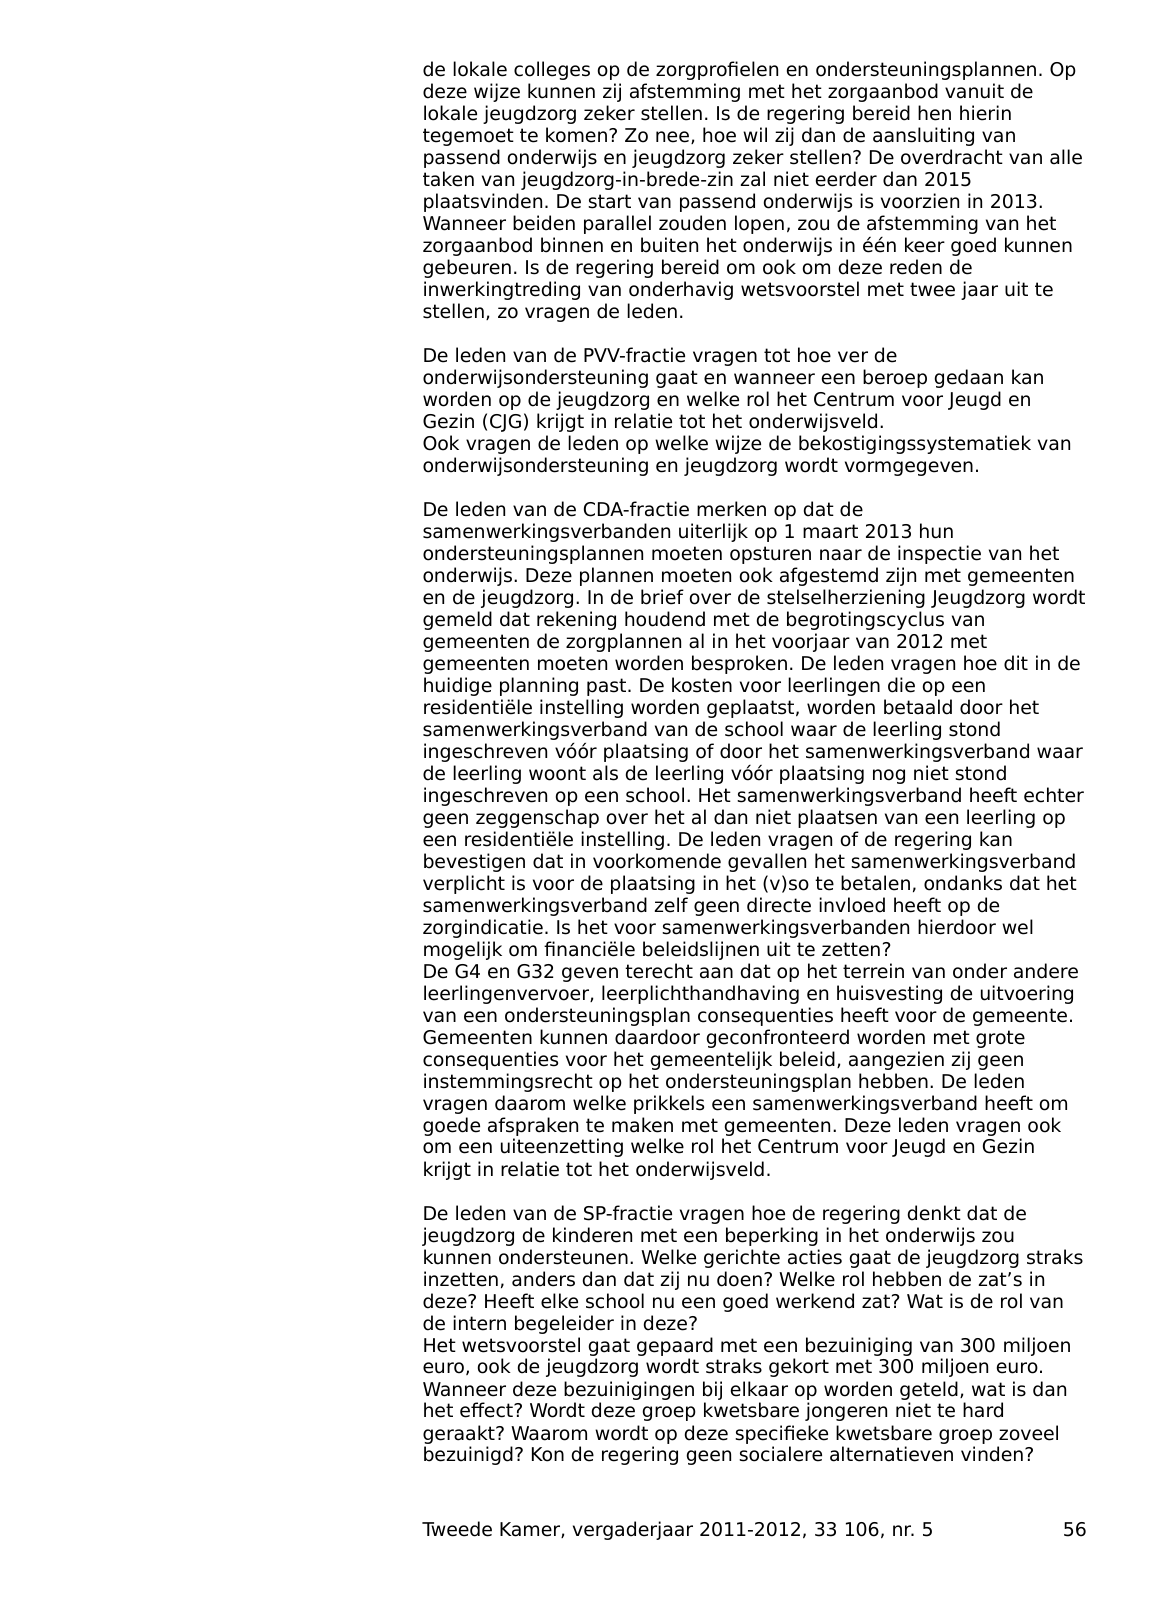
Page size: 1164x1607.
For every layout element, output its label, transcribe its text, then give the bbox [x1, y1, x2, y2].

text Ook vragen de leden op welke wijze de bekostigingssystematiek van onderwijsondersteuning en jeugdzorg wordt vormgegeven. [422, 433, 1087, 477]
text De leden van de CDA-fractie merken op dat de samenwerkingsverbanden uiterlijk op 1 maart 2013 hun ondersteuningsplannen moeten opsturen naar de inspectie van het onderwijs. Deze plannen moeten ook afgestemd zijn met gemeenten en de jeugdzorg. In de brief over de stelselherziening Jeugdzorg wordt gemeld dat rekening houdend met de begrotingscyclus van gemeenten de zorgplannen al in het voorjaar van 2012 met gemeenten moeten worden besproken. De leden vragen hoe dit in de huidige planning past. De kosten voor leerlingen die op een residentiële instelling worden geplaatst, worden betaald door het samenwerkingsverband van de school waar de leerling stond ingeschreven vóór plaatsing of door het samenwerkingsverband waar de leerling woont als de leerling vóór plaatsing nog niet stond ingeschreven op een school. Het samenwerkingsverband heeft echter geen zeggenschap over het al dan niet plaatsen van een leerling op een residentiële instelling. De leden vragen of de regering kan bevestigen dat in voorkomende gevallen het samenwerkingsverband verplicht is voor de plaatsing in het (v)so te betalen, ondanks dat het samenwerkingsverband zelf geen directe invloed heeft op de zorgindicatie. Is het voor samenwerkingsverbanden hierdoor wel mogelijk om financiële beleidslijnen uit te zetten? [422, 499, 1087, 961]
text De leden van de PVV-fractie vragen tot hoe ver de onderwijsondersteuning gaat en wanneer een beroep gedaan kan worden op de jeugdzorg en welke rol het Centrum voor Jeugd en Gezin (CJG) krijgt in relatie tot het onderwijsveld. [422, 345, 1087, 433]
text Het wetsvoorstel gaat gepaard met een bezuiniging van 300 miljoen euro, ook de jeugdzorg wordt straks gekort met 300 miljoen euro. Wanneer deze bezuinigingen bij elkaar op worden geteld, wat is dan het effect? Wordt deze groep kwetsbare jongeren niet te hard geraakt? Waarom wordt op deze specifieke kwetsbare groep zoveel bezuinigd? Kon de regering geen socialere alternatieven vinden? [422, 1334, 1087, 1466]
text De G4 en G32 geven terecht aan dat op het terrein van onder andere leerlingenvervoer, leerplichthandhaving en huisvesting de uitvoering van een ondersteuningsplan consequenties heeft voor de gemeente. Gemeenten kunnen daardoor geconfronteerd worden met grote consequenties voor het gemeentelijk beleid, aangezien zij geen instemmingsrecht op het ondersteuningsplan hebben. De leden vragen daarom welke prikkels een samenwerkingsverband heeft om goede afspraken te maken met gemeenten. Deze leden vragen ook om een uiteenzetting welke rol het Centrum voor Jeugd en Gezin krijgt in relatie tot het onderwijsveld. [422, 961, 1087, 1180]
text De leden van de SP-fractie vragen hoe de regering denkt dat de jeugdzorg de kinderen met een beperking in het onderwijs zou kunnen ondersteunen. Welke gerichte acties gaat de jeugdzorg straks inzetten, anders dan dat zij nu doen? Welke rol hebben de zat’s in deze? Heeft elke school nu een goed werkend zat? Wat is de rol van de intern begeleider in deze? [422, 1203, 1087, 1334]
text de lokale colleges op de zorgprofielen en ondersteuningsplannen. Op deze wijze kunnen zij afstemming met het zorgaanbod vanuit de lokale jeugdzorg zeker stellen. Is de regering bereid hen hierin tegemoet te komen? Zo nee, hoe wil zij dan de aansluiting van passend onderwijs en jeugdzorg zeker stellen? De overdracht van alle taken van jeugdzorg-in-brede-zin zal niet eerder dan 2015 plaatsvinden. De start van passend onderwijs is voorzien in 2013. Wanneer beiden parallel zouden lopen, zou de afstemming van het zorgaanbod binnen en buiten het onderwijs in één keer goed kunnen gebeuren. Is de regering bereid om ook om deze reden de inwerkingtreding van onderhavig wetsvoorstel met twee jaar uit te stellen, zo vragen de leden. [422, 59, 1087, 323]
